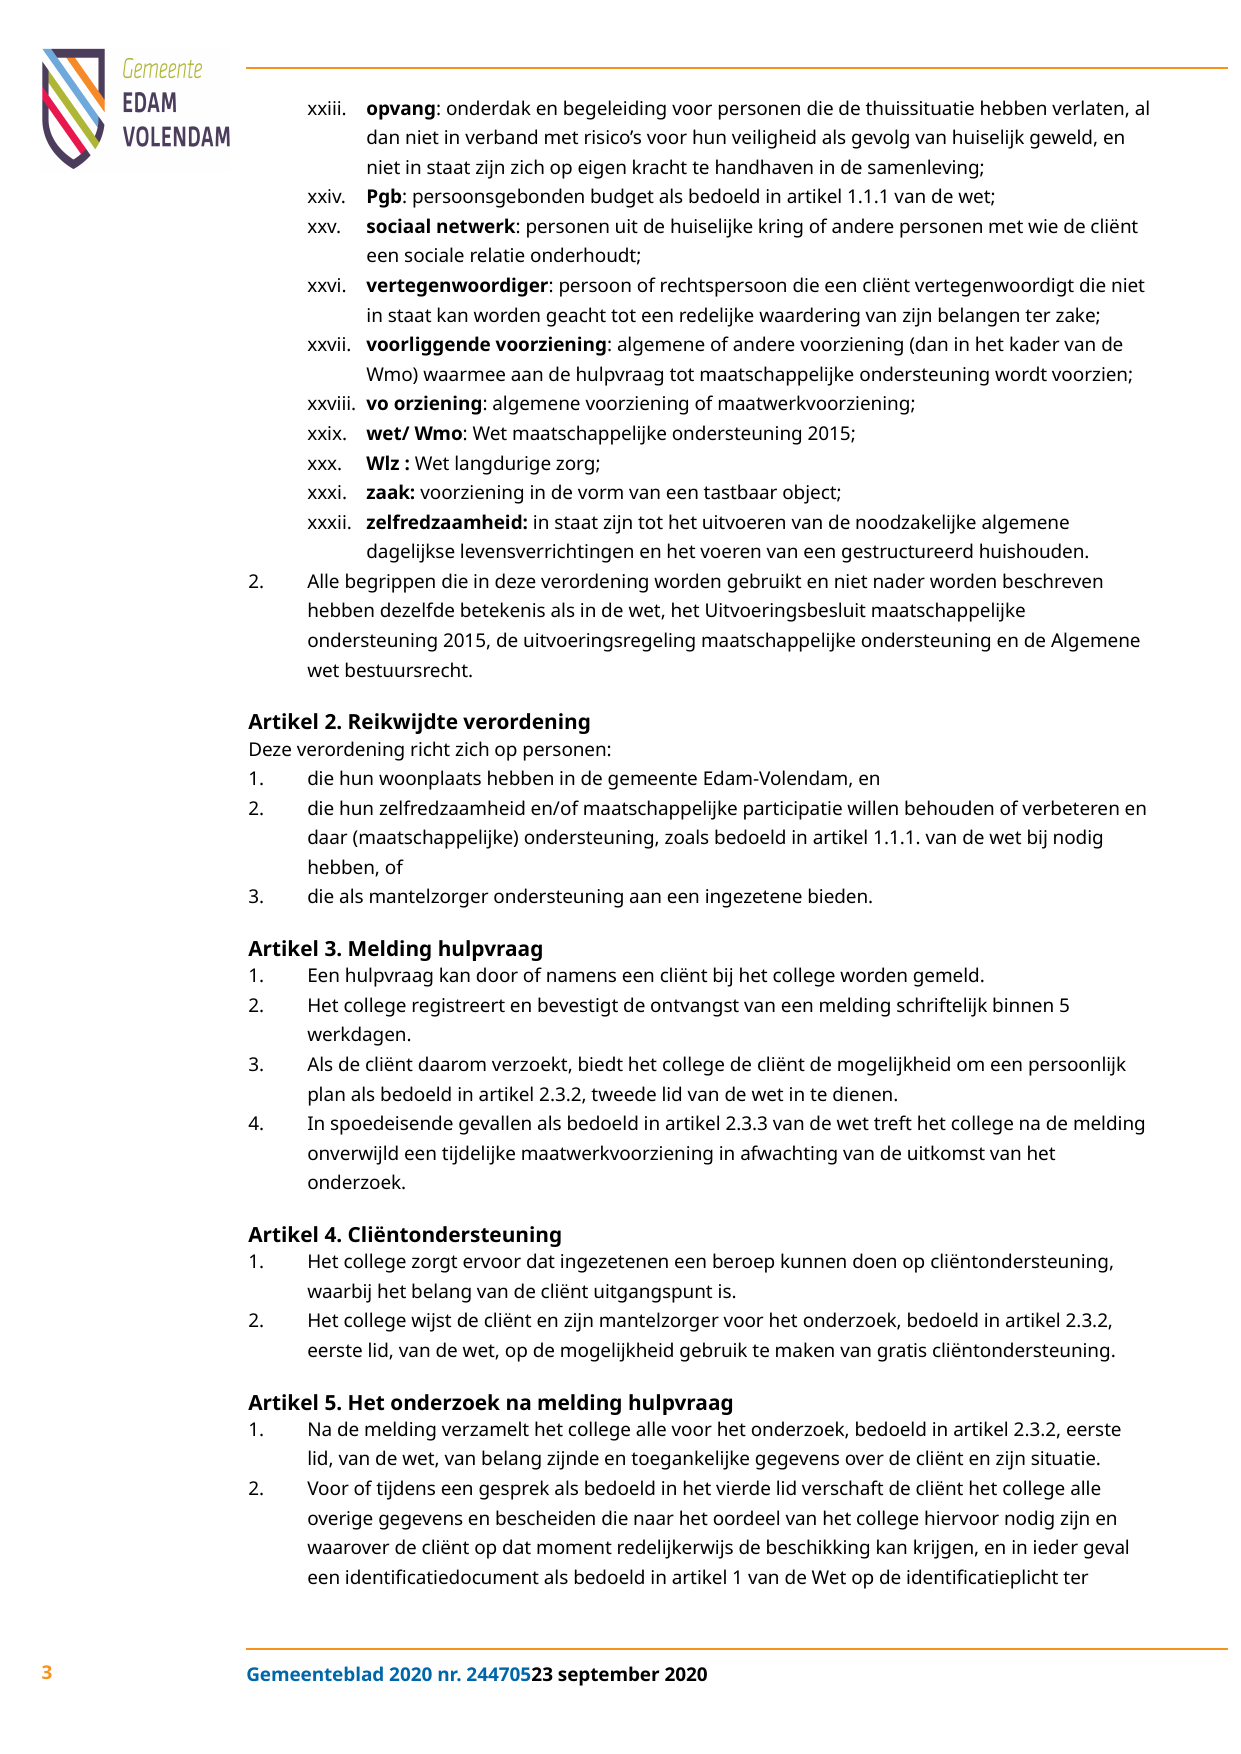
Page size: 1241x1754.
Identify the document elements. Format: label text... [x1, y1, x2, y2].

list In spoedeisende gevallen als bedoeld in artikel 2.3.3 van de wet treft het college na de melding onverwijld een tijdelijke maatwerkvoorziening in afwachting van de uitkomst van het onderzoek. [248, 1110, 1152, 1195]
list vertegenwoordiger: persoon of rechtspersoon die een cliënt vertegenwoordigt die niet in staat kan worden geacht tot een redelijke waardering van zijn belangen ter zake; [307, 272, 1152, 328]
text Artikel 2. Reikwijdte verordening [248, 707, 1152, 736]
list Een hulpvraag kan door of namens een cliënt bij het college worden gemeld. [248, 962, 1152, 988]
list wet/ Wmo: Wet maatschappelijke ondersteuning 2015; [307, 420, 1152, 446]
list Het college zorgt ervoor dat ingezetenen een beroep kunnen doen op cliëntondersteuning, waarbij het belang van de cliënt uitgangspunt is. [248, 1248, 1152, 1304]
picture [41, 47, 231, 172]
list Voor of tijdens een gesprek als bedoeld in het vierde lid verschaft de cliënt het college alle overige gegevens en bescheiden die naar het oordeel van het college hiervoor nodig zijn en waarover de cliënt op dat moment redelijkerwijs de beschikking kan krijgen, en in ieder geval een identificatiedocument als bedoeld in artikel 1 van de Wet op de identificatieplicht ter [248, 1475, 1152, 1590]
list Alle begrippen die in deze verordening worden gebruikt en niet nader worden beschreven hebben dezelfde betekenis als in de wet, het Uitvoeringsbesluit maatschappelijke ondersteuning 2015, de uitvoeringsregeling maatschappelijke ondersteuning en de Algemene wet bestuursrecht. [248, 568, 1152, 683]
list zelfredzaamheid: in staat zijn tot het uitvoeren van de noodzakelijke algemene dagelijkse levensverrichtingen en het voeren van een gestructureerd huishouden. [307, 509, 1152, 564]
list Na de melding verzamelt het college alle voor het onderzoek, bedoeld in artikel 2.3.2, eerste lid, van de wet, van belang zijnde en toegankelijke gegevens over de cliënt en zijn situatie. [248, 1416, 1152, 1471]
list Pgb: persoonsgebonden budget als bedoeld in artikel 1.1.1 van de wet; [307, 183, 1152, 209]
list die als mantelzorger ondersteuning aan een ingezetene bieden. [248, 884, 1152, 909]
list Als de cliënt daarom verzoekt, biedt het college de cliënt de mogelijkheid om een persoonlijk plan als bedoeld in artikel 2.3.2, tweede lid van de wet in te dienen. [248, 1051, 1152, 1107]
list die hun zelfredzaamheid en/of maatschappelijke participatie willen behouden of verbeteren en daar (maatschappelijke) ondersteuning, zoals bedoeld in artikel 1.1.1. van de wet bij nodig hebben, of [248, 795, 1152, 880]
list Het college registreert en bevestigt de ontvangst van een melding schriftelijk binnen 5 werkdagen. [248, 992, 1152, 1047]
text Deze verordening richt zich op personen: [248, 736, 1152, 761]
text Artikel 3. Melding hulpvraag [248, 934, 1152, 962]
list vo orziening: algemene voorziening of maatwerkvoorziening; [307, 391, 1152, 416]
list Wlz : Wet langdurige zorg; [307, 450, 1152, 476]
list die hun woonplaats hebben in de gemeente Edam-Volendam, en [248, 765, 1152, 791]
text Artikel 5. Het onderzoek na melding hulpvraag [248, 1388, 1152, 1416]
list zaak: voorziening in de vorm van een tastbaar object; [307, 479, 1152, 505]
list sociaal netwerk: personen uit de huiselijke kring of andere personen met wie de cliënt een sociale relatie onderhoudt; [307, 213, 1152, 268]
list Het college wijst de cliënt en zijn mantelzorger voor het onderzoek, bedoeld in artikel 2.3.2, eerste lid, van de wet, op de mogelijkheid gebruik te maken van gratis cliëntondersteuning. [248, 1308, 1152, 1363]
text Artikel 4. Cliëntondersteuning [248, 1220, 1152, 1248]
list opvang: onderdak en begeleiding voor personen die de thuissituatie hebben verlaten, al dan niet in verband met risico’s voor hun veiligheid als gevolg van huiselijk geweld, en niet in staat zijn zich op eigen kracht te handhaven in de samenleving; [307, 95, 1152, 180]
list voorliggende voorziening: algemene of andere voorziening (dan in het kader van de Wmo) waarmee aan de hulpvraag tot maatschappelijke ondersteuning wordt voorzien; [307, 331, 1152, 387]
